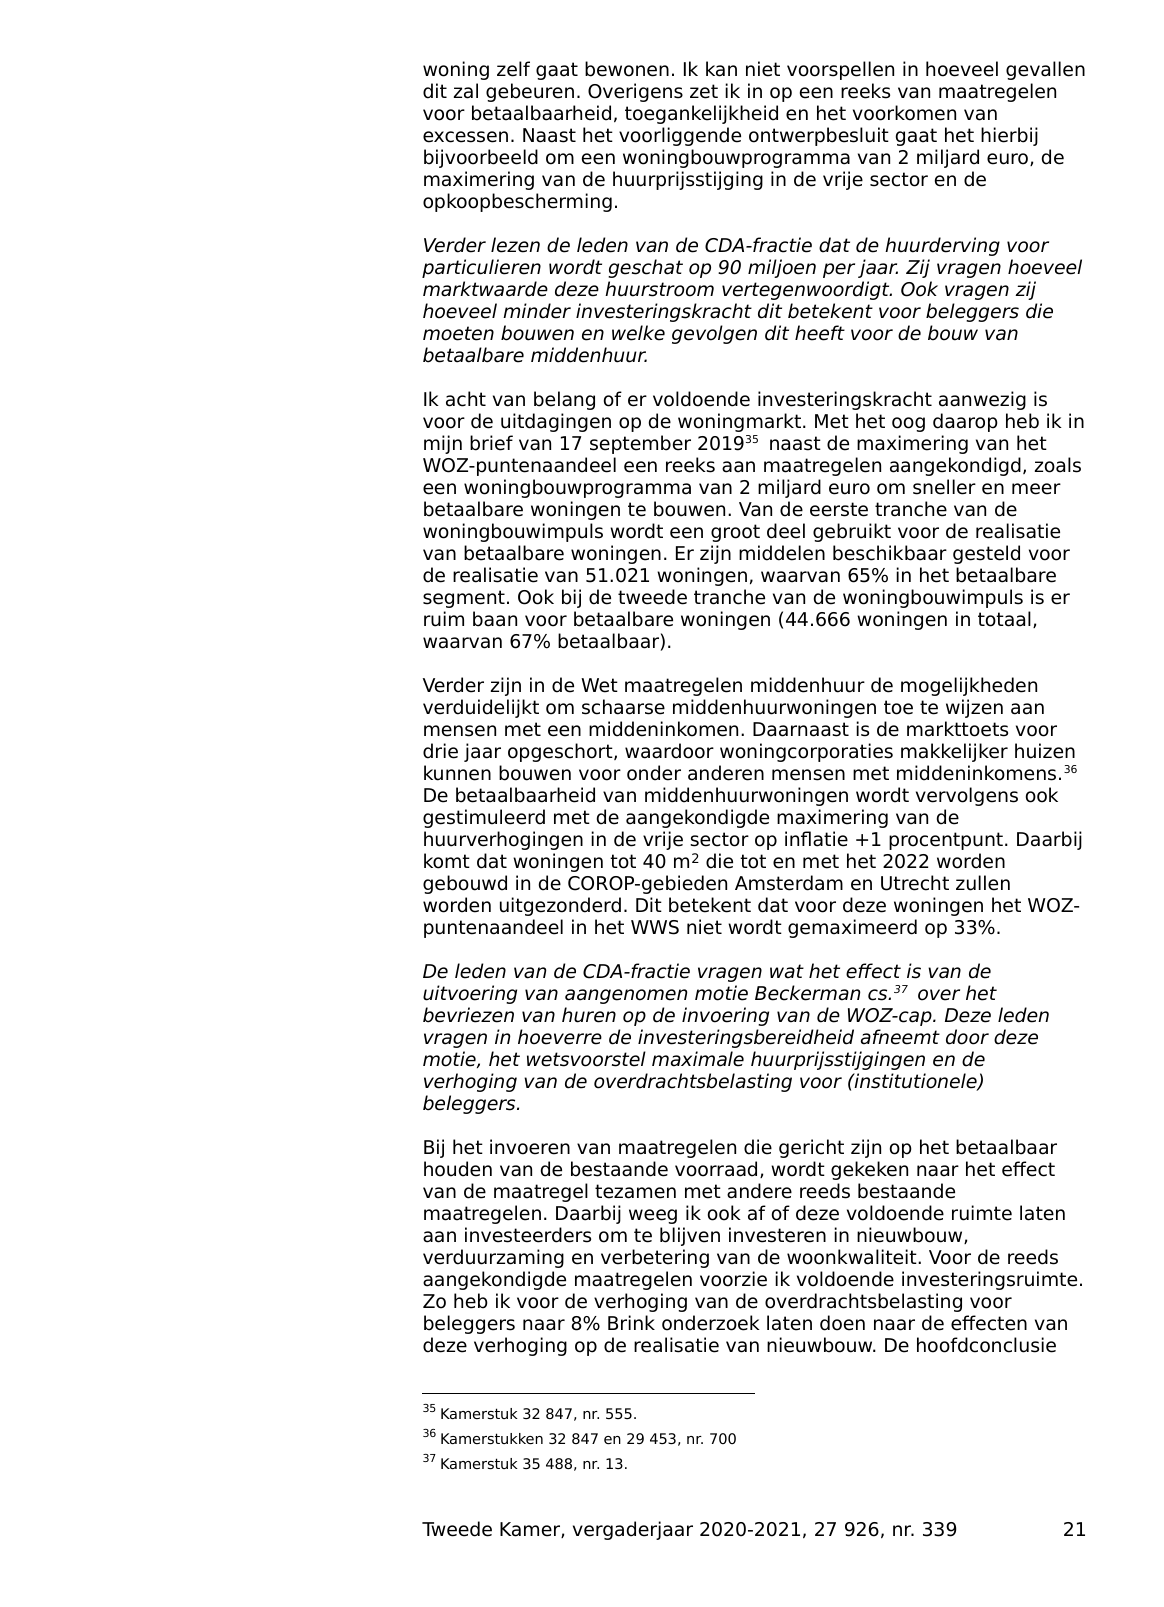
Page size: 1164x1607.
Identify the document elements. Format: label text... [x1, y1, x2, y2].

text Kamerstuk 35 488, nr. 13. [422, 1452, 1087, 1474]
text De leden van de CDA-fractie vragen wat het effect is van de uitvoering van aangenomen motie Beckerman cs. over het bevriezen van huren op de invoering van de WOZ-cap. Deze leden vragen in hoeverre de investeringsbereidheid afneemt door deze motie, het wetsvoorstel maximale huurprijsstijgingen en de verhoging van de overdrachtsbelasting voor (institutionele) beleggers. [422, 961, 1087, 1115]
text Kamerstukken 32 847 en 29 453, nr. 700 [422, 1427, 1087, 1449]
text Kamerstuk 32 847, nr. 555. [422, 1402, 1087, 1424]
text woning zelf gaat bewonen. Ik kan niet voorspellen in hoeveel gevallen dit zal gebeuren. Overigens zet ik in op een reeks van maatregelen voor betaalbaarheid, toegankelijkheid en het voorkomen van excessen. Naast het voorliggende ontwerpbesluit gaat het hierbij bijvoorbeeld om een woningbouwprogramma van 2 miljard euro, de maximering van de huurprijsstijging in de vrije sector en de opkoopbescherming. [422, 59, 1087, 213]
text Verder zijn in de Wet maatregelen middenhuur de mogelijkheden verduidelijkt om schaarse middenhuurwoningen toe te wijzen aan mensen met een middeninkomen. Daarnaast is de markttoets voor drie jaar opgeschort, waardoor woningcorporaties makkelijker huizen kunnen bouwen voor onder anderen mensen met middeninkomens. De betaalbaarheid van middenhuurwoningen wordt vervolgens ook gestimuleerd met de aangekondigde maximering van de huurverhogingen in de vrije sector op inflatie +1 procentpunt. Daarbij komt dat woningen tot 40 m2 die tot en met het 2022 worden gebouwd in de COROP-gebieden Amsterdam en Utrecht zullen worden uitgezonderd. Dit betekent dat voor deze woningen het WOZ-puntenaandeel in het WWS niet wordt gemaximeerd op 33%. [422, 675, 1087, 939]
text Verder lezen de leden van de CDA-fractie dat de huurderving voor particulieren wordt geschat op 90 miljoen per jaar. Zij vragen hoeveel marktwaarde deze huurstroom vertegenwoordigt. Ook vragen zij hoeveel minder investeringskracht dit betekent voor beleggers die moeten bouwen en welke gevolgen dit heeft voor de bouw van betaalbare middenhuur. [422, 235, 1087, 367]
text Bij het invoeren van maatregelen die gericht zijn op het betaalbaar houden van de bestaande voorraad, wordt gekeken naar het effect van de maatregel tezamen met andere reeds bestaande maatregelen. Daarbij weeg ik ook af of deze voldoende ruimte laten aan investeerders om te blijven investeren in nieuwbouw, verduurzaming en verbetering van de woonkwaliteit. Voor de reeds aangekondigde maatregelen voorzie ik voldoende investeringsruimte. Zo heb ik voor de verhoging van de overdrachtsbelasting voor beleggers naar 8% Brink onderzoek laten doen naar de effecten van deze verhoging op de realisatie van nieuwbouw. De hoofdconclusie [422, 1137, 1087, 1357]
text Ik acht van belang of er voldoende investeringskracht aanwezig is voor de uitdagingen op de woningmarkt. Met het oog daarop heb ik in mijn brief van 17 september 2019 naast de maximering van het WOZ-puntenaandeel een reeks aan maatregelen aangekondigd, zoals een woningbouwprogramma van 2 miljard euro om sneller en meer betaalbare woningen te bouwen. Van de eerste tranche van de woningbouwimpuls wordt een groot deel gebruikt voor de realisatie van betaalbare woningen. Er zijn middelen beschikbaar gesteld voor de realisatie van 51.021 woningen, waarvan 65% in het betaalbare segment. Ook bij de tweede tranche van de woningbouwimpuls is er ruim baan voor betaalbare woningen (44.666 woningen in totaal, waarvan 67% betaalbaar). [422, 389, 1087, 653]
